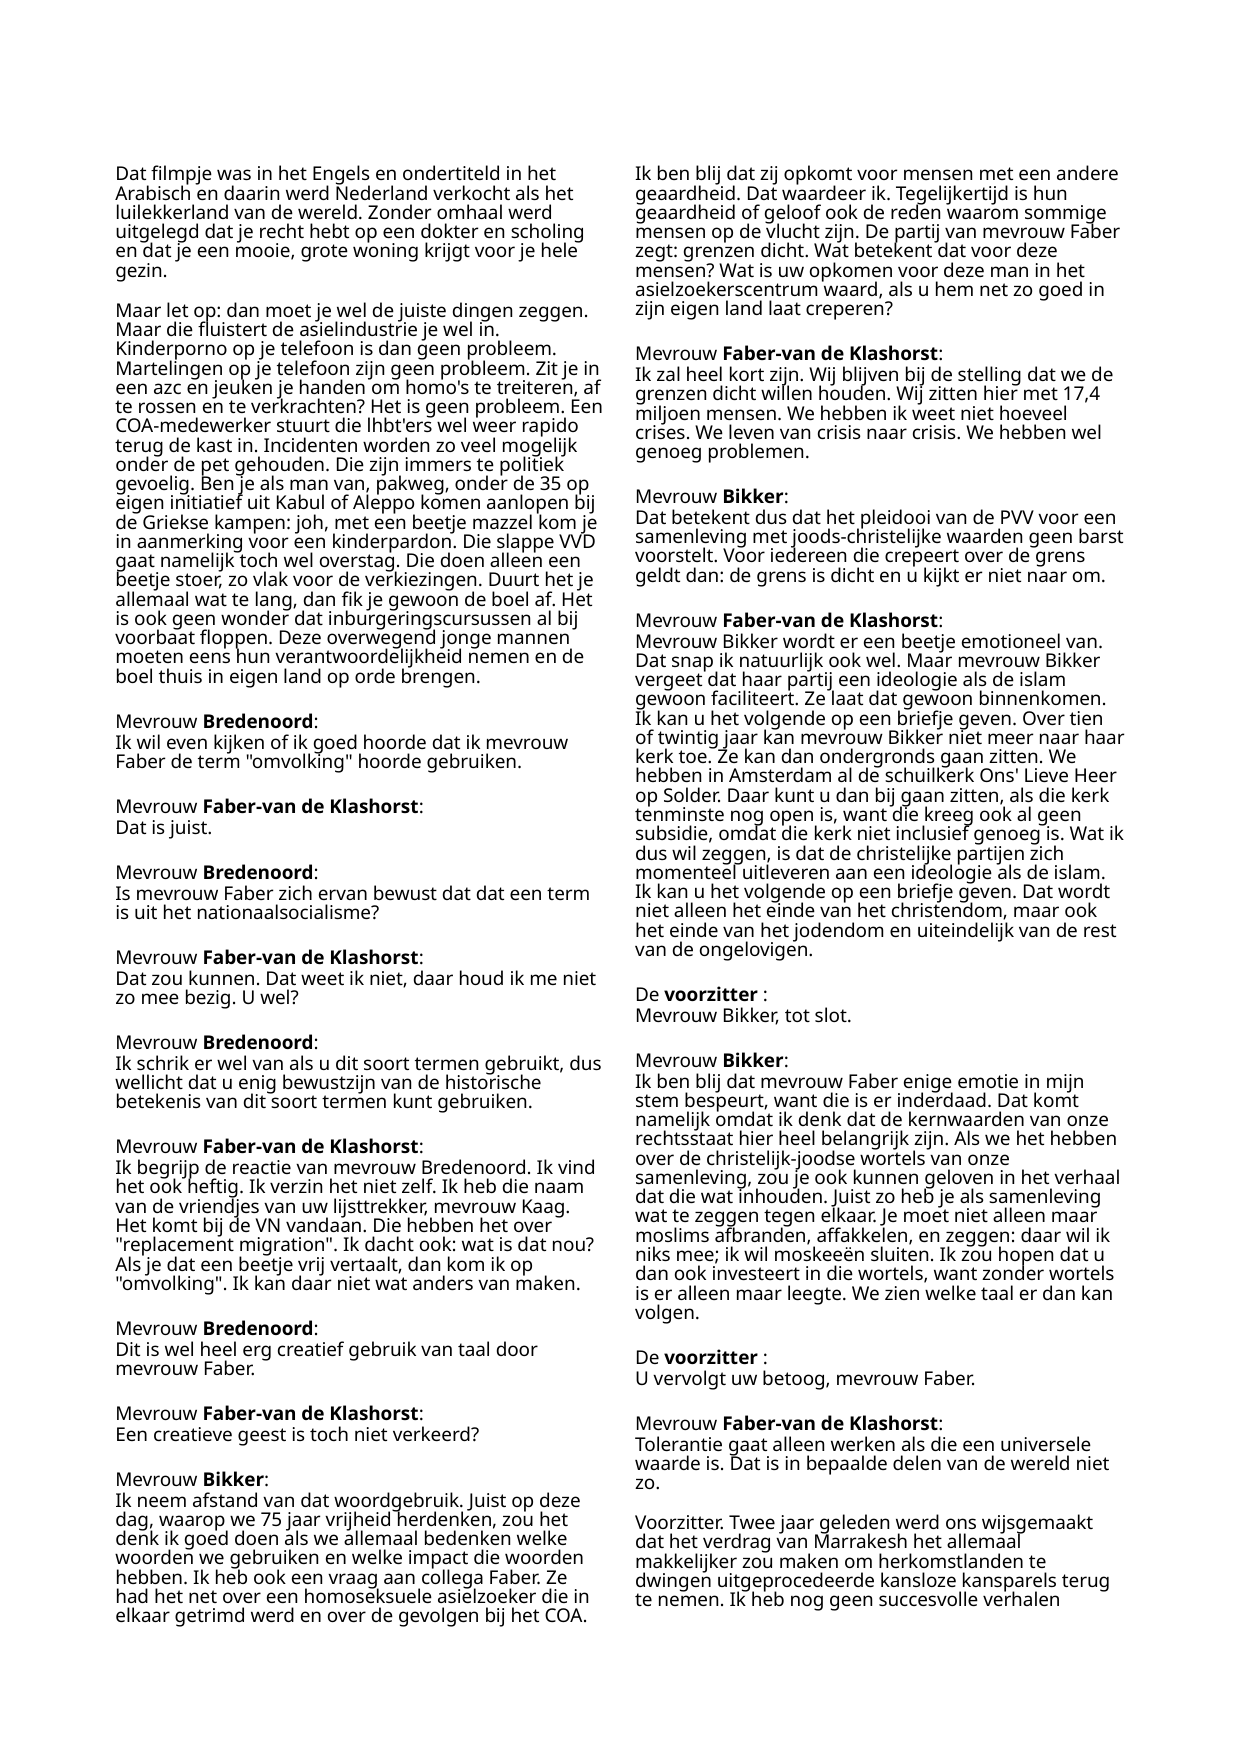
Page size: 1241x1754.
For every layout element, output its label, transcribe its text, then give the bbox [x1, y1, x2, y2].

text Ik ben blij dat zij opkomt voor mensen met een andere geaardheid. Dat waardeer ik. Tegelijkertijd is hun geaardheid of geloof ook de reden waarom sommige mensen op de vlucht zijn. De partij van mevrouw Faber zegt: grenzen dicht. Wat betekent dat voor deze mensen? Wat is uw opkomen voor deze man in het asielzoekerscentrum waard, als u hem net zo goed in zijn eigen land laat creperen? [635, 165, 1125, 319]
text Dat is juist. [115, 819, 605, 838]
text Is mevrouw Faber zich ervan bewust dat dat een term is uit het nationaalsocialisme? [115, 884, 605, 923]
text Mevrouw Bredenoord: [115, 859, 605, 884]
text Een creatieve geest is toch niet verkeerd? [115, 1426, 605, 1445]
text Mevrouw Bredenoord: [115, 708, 605, 734]
text Mevrouw Faber-van de Klashorst: [115, 793, 605, 819]
text Mevrouw Bikker: [115, 1466, 605, 1492]
text Ik neem afstand van dat woordgebruik. Juist op deze dag, waarop we 75 jaar vrijheid herdenken, zou het denk ik goed doen als we allemaal bedenken welke woorden we gebruiken en welke impact die woorden hebben. Ik heb ook een vraag aan collega Faber. Ze had het net over een homoseksuele asielzoeker die in elkaar getrimd werd en over de gevolgen bij het COA. [115, 1492, 605, 1626]
text Tolerantie gaat alleen werken als die een universele waarde is. Dat is in bepaalde delen van de wereld niet zo. [635, 1436, 1125, 1493]
text Mevrouw Bikker wordt er een beetje emotioneel van. Dat snap ik natuurlijk ook wel. Maar mevrouw Bikker vergeet dat haar partij een ideologie als de islam gewoon faciliteert. Ze laat dat gewoon binnenkomen. Ik kan u het volgende op een briefje geven. Over tien of twintig jaar kan mevrouw Bikker niet meer naar haar kerk toe. Ze kan dan ondergronds gaan zitten. We hebben in Amsterdam al de schuilkerk Ons' Lieve Heer op Solder. Daar kunt u dan bij gaan zitten, als die kerk tenminste nog open is, want die kreeg ook al geen subsidie, omdat die kerk niet inclusief genoeg is. Wat ik dus wil zeggen, is dat de christelijke partijen zich momenteel uitleveren aan een ideologie als de islam. Ik kan u het volgende op een briefje geven. Dat wordt niet alleen het einde van het christendom, maar ook het einde van het jodendom en uiteindelijk van de rest van de ongelovigen. [635, 633, 1125, 960]
text Mevrouw Faber-van de Klashorst: [115, 1400, 605, 1426]
text Mevrouw Bikker: [635, 1047, 1125, 1073]
text Mevrouw Faber-van de Klashorst: [115, 1133, 605, 1159]
text Mevrouw Bredenoord: [115, 1029, 605, 1055]
text Dat betekent dus dat het pleidooi van de PVV voor een samenleving met joods-christelijke waarden geen barst voorstelt. Voor iedereen die crepeert over de grens geldt dan: de grens is dicht en u kijkt er niet naar om. [635, 509, 1125, 586]
text Ik ben blij dat mevrouw Faber enige emotie in mijn stem bespeurt, want die is er inderdaad. Dat komt namelijk omdat ik denk dat de kernwaarden van onze rechtsstaat hier heel belangrijk zijn. Als we het hebben over de christelijk-joodse wortels van onze samenleving, zou je ook kunnen geloven in het verhaal dat die wat inhouden. Juist zo heb je als samenleving wat te zeggen tegen elkaar. Je moet niet alleen maar moslims afbranden, affakkelen, en zeggen: daar wil ik niks mee; ik wil moskeeën sluiten. Ik zou hopen dat u dan ook investeert in die wortels, want zonder wortels is er alleen maar leegte. We zien welke taal er dan kan volgen. [635, 1073, 1125, 1323]
text De voorzitter : [635, 1344, 1125, 1370]
text Dat zou kunnen. Dat weet ik niet, daar houd ik me niet zo mee bezig. U wel? [115, 970, 605, 1008]
text De voorzitter : [635, 981, 1125, 1007]
text Dat filmpje was in het Engels en ondertiteld in het Arabisch en daarin werd Nederland verkocht als het luilekkerland van de wereld. Zonder omhaal werd uitgelegd dat je recht hebt op een dokter en scholing en dat je een mooie, grote woning krijgt voor je hele gezin. [115, 165, 605, 281]
text Mevrouw Bikker: [635, 483, 1125, 509]
text U vervolgt uw betoog, mevrouw Faber. [635, 1370, 1125, 1389]
text Dit is wel heel erg creatief gebruik van taal door mevrouw Faber. [115, 1341, 605, 1379]
text Ik begrijp de reactie van mevrouw Bredenoord. Ik vind het ook heftig. Ik verzin het niet zelf. Ik heb die naam van de vriendjes van uw lijsttrekker, mevrouw Kaag. Het komt bij de VN vandaan. Die hebben het over "replacement migration". Ik dacht ook: wat is dat nou? Als je dat een beetje vrij vertaalt, dan kom ik op "omvolking". Ik kan daar niet wat anders van maken. [115, 1159, 605, 1294]
text Mevrouw Bredenoord: [115, 1315, 605, 1341]
text Ik wil even kijken of ik goed hoorde dat ik mevrouw Faber de term "omvolking" hoorde gebruiken. [115, 734, 605, 772]
text Ik zal heel kort zijn. Wij blijven bij de stelling dat we de grenzen dicht willen houden. Wij zitten hier met 17,4 miljoen mensen. We hebben ik weet niet hoeveel crises. We leven van crisis naar crisis. We hebben wel genoeg problemen. [635, 366, 1125, 462]
text Voorzitter. Twee jaar geleden werd ons wijsgemaakt dat het verdrag van Marrakesh het allemaal makkelijker zou maken om herkomstlanden te dwingen uitgeprocedeerde kansloze kansparels terug te nemen. Ik heb nog geen succesvolle verhalen [635, 1514, 1125, 1610]
text Mevrouw Faber-van de Klashorst: [635, 607, 1125, 633]
text Mevrouw Faber-van de Klashorst: [635, 340, 1125, 366]
text Mevrouw Faber-van de Klashorst: [115, 944, 605, 970]
text Ik schrik er wel van als u dit soort termen gebruikt, dus wellicht dat u enig bewustzijn van de historische betekenis van dit soort termen kunt gebruiken. [115, 1055, 605, 1113]
text Maar let op: dan moet je wel de juiste dingen zeggen. Maar die fluistert de asielindustrie je wel in. Kinderporno op je telefoon is dan geen probleem. Martelingen op je telefoon zijn geen probleem. Zit je in een azc en jeuken je handen om homo's te treiteren, af te rossen en te verkrachten? Het is geen probleem. Een COA-medewerker stuurt die lhbt'ers wel weer rapido terug de kast in. Incidenten worden zo veel mogelijk onder de pet gehouden. Die zijn immers te politiek gevoelig. Ben je als man van, pakweg, onder de 35 op eigen initiatief uit Kabul of Aleppo komen aanlopen bij de Griekse kampen: joh, met een beetje mazzel kom je in aanmerking voor een kinderpardon. Die slappe VVD gaat namelijk toch wel overstag. Die doen alleen een beetje stoer, zo vlak voor de verkiezingen. Duurt het je allemaal wat te lang, dan fik je gewoon de boel af. Het is ook geen wonder dat inburgeringscursussen al bij voorbaat floppen. Deze overwegend jonge mannen moeten eens hun verantwoordelijkheid nemen en de boel thuis in eigen land op orde brengen. [115, 302, 605, 687]
text Mevrouw Faber-van de Klashorst: [635, 1410, 1125, 1436]
text Mevrouw Bikker, tot slot. [635, 1007, 1125, 1026]
